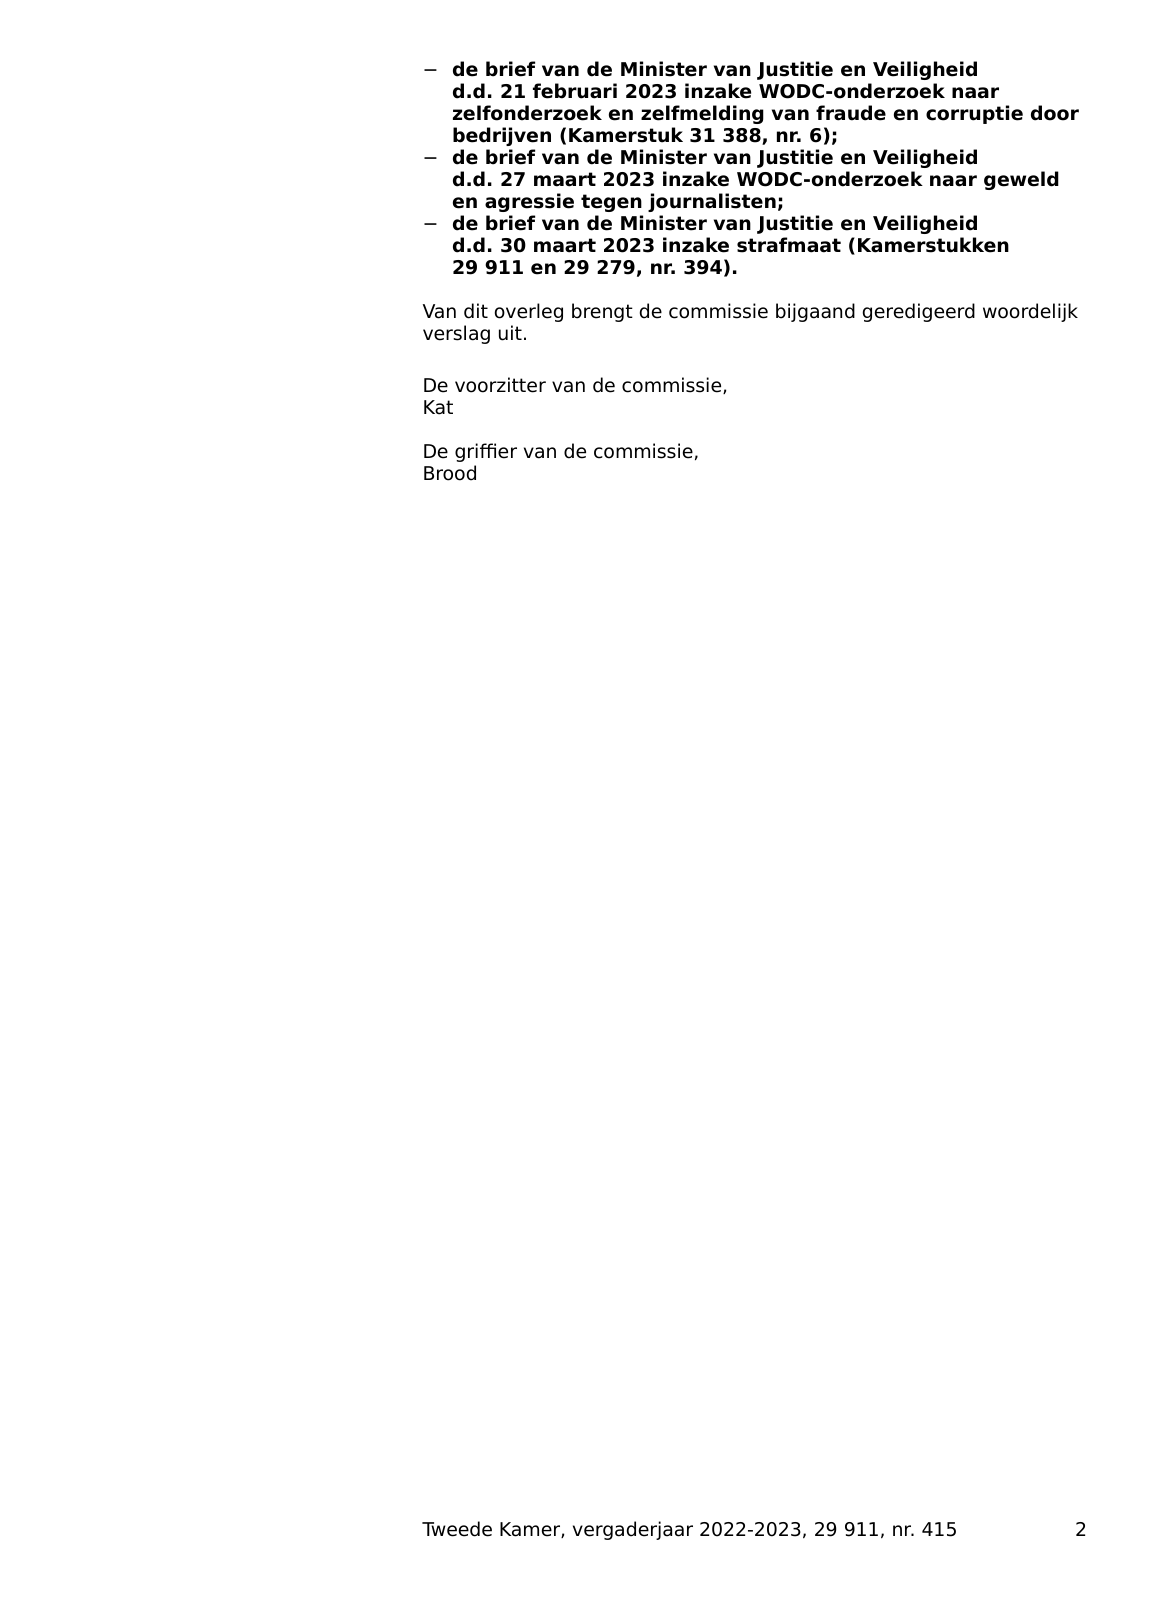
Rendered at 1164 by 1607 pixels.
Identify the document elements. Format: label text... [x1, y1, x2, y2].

text − de brief van de Minister van Justitie en Veiligheid d.d. 30 maart 2023 inzake strafmaat (Kamerstukken 29 911 en 29 279, nr. 394). [422, 213, 1087, 279]
text − de brief van de Minister van Justitie en Veiligheid d.d. 21 februari 2023 inzake WODC-onderzoek naar zelfonderzoek en zelfmelding van fraude en corruptie door bedrijven (Kamerstuk 31 388, nr. 6); [422, 59, 1087, 147]
text De griffier van de commissie, Brood [422, 441, 1087, 485]
text Van dit overleg brengt de commissie bijgaand geredigeerd woordelijk verslag uit. [422, 301, 1087, 345]
text − de brief van de Minister van Justitie en Veiligheid d.d. 27 maart 2023 inzake WODC-onderzoek naar geweld en agressie tegen journalisten; [422, 147, 1087, 213]
text De voorzitter van de commissie, Kat [422, 375, 1087, 419]
